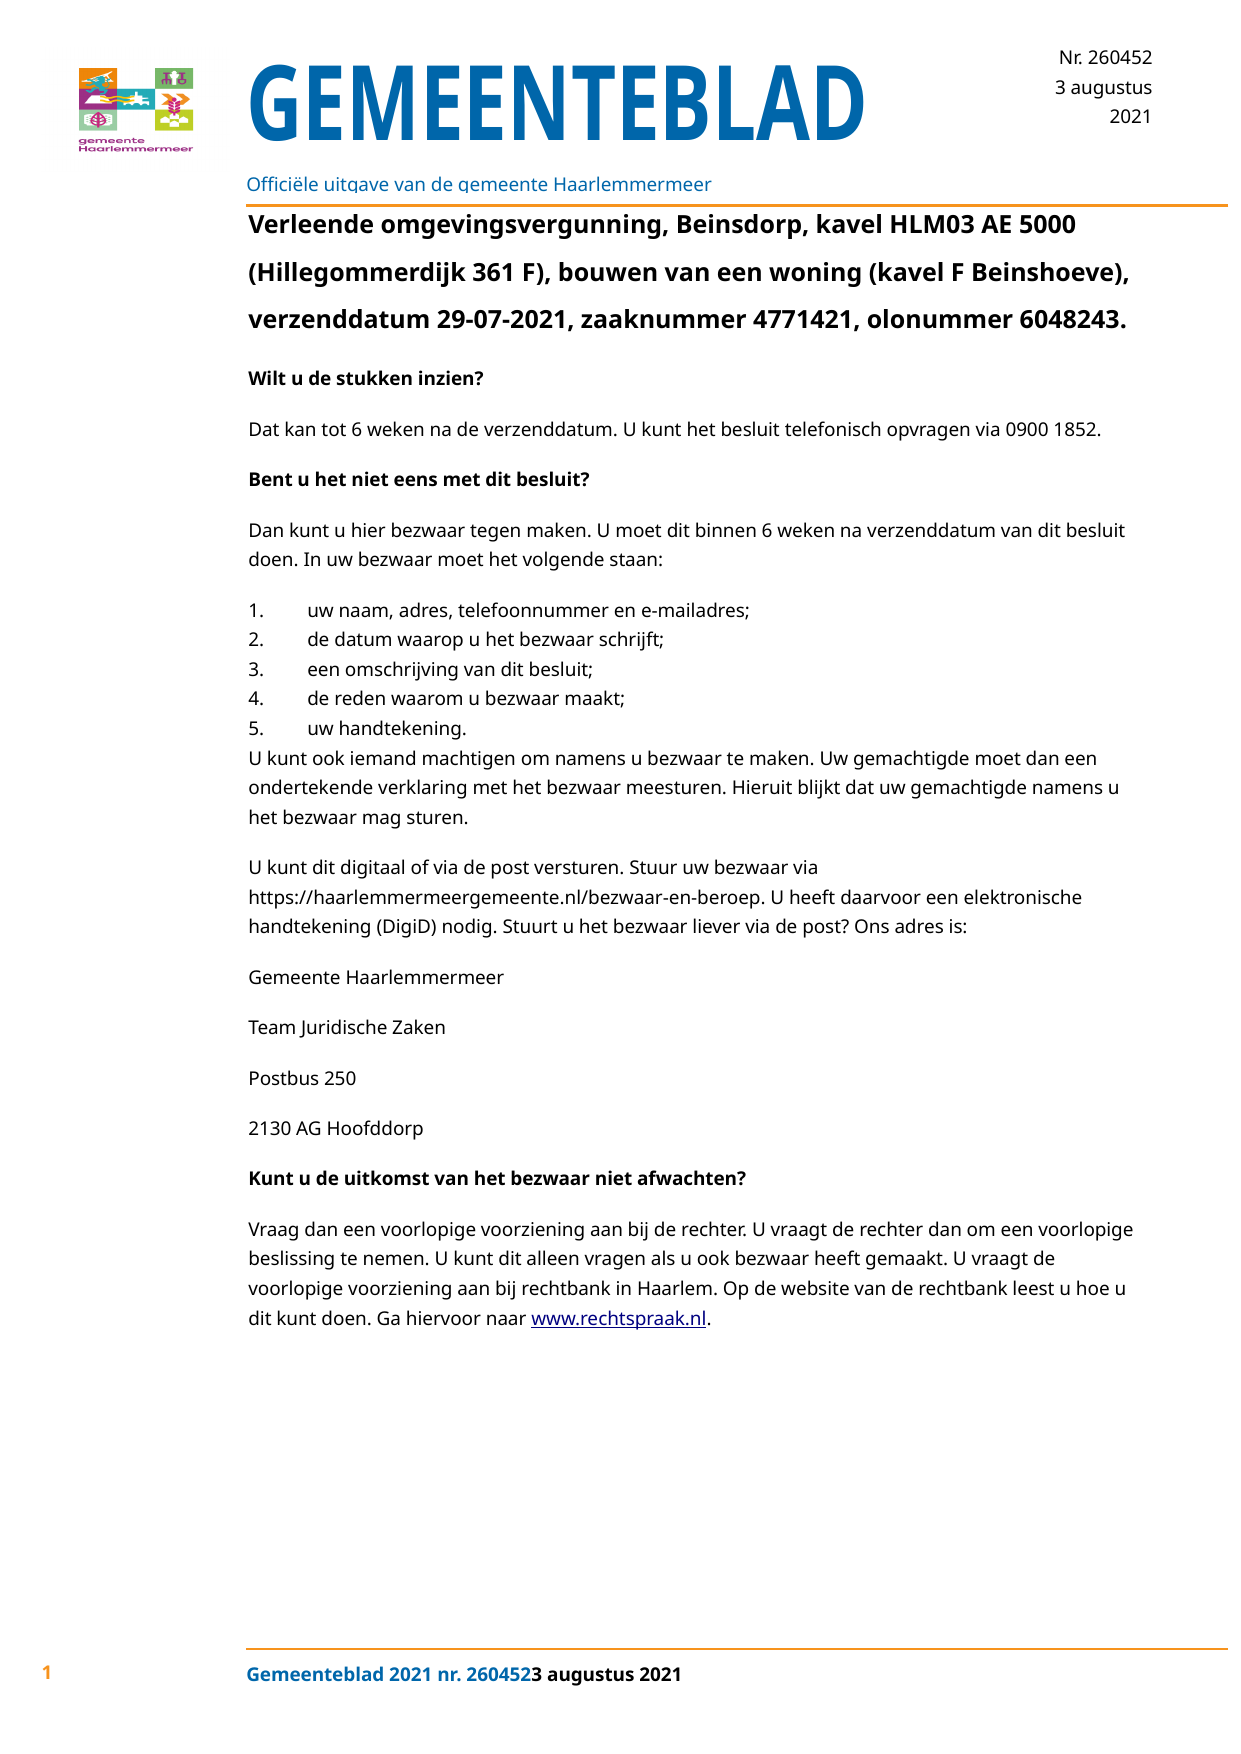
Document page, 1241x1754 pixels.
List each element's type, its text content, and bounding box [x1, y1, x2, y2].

list een omschrijving van dit besluit; [248, 656, 1152, 682]
text 2130 AG Hoofddorp [248, 1115, 1152, 1141]
list uw naam, adres, telefoonnummer en e-mailadres; [248, 597, 1152, 622]
text Postbus 250 [248, 1065, 1152, 1090]
text Bent u het niet eens met dit besluit? [248, 466, 1152, 492]
list uw handtekening. [248, 715, 1152, 741]
text Kunt u de uitkomst van het bezwaar niet afwachten? [248, 1166, 1152, 1191]
list de datum waarop u het bezwaar schrijft; [248, 626, 1152, 652]
text U kunt ook iemand machtigen om namens u bezwaar te maken. Uw gemachtigde moet dan een ondertekende verklaring met het bezwaar meesturen. Hieruit blijkt dat uw gemachtigde namens u het bezwaar mag sturen. [248, 745, 1152, 829]
text Gemeente Haarlemmermeer [248, 964, 1152, 989]
text Wilt u de stukken inzien? [248, 366, 1152, 391]
text Dat kan tot 6 weken na de verzenddatum. U kunt het besluit telefonisch opvragen via 0900 1852. [248, 416, 1152, 442]
text Team Juridische Zaken [248, 1014, 1152, 1040]
list de reden waarom u bezwaar maakt; [248, 686, 1152, 711]
text Dan kunt u hier bezwaar tegen maken. U moet dit binnen 6 weken na verzenddatum van dit besluit doen. In uw bezwaar moet het volgende staan: [248, 517, 1152, 572]
picture [41, 47, 231, 172]
text Vraag dan een voorlopige voorziening aan bij de rechter. U vraagt de rechter dan om een voorlopige beslissing te nemen. U kunt dit alleen vragen als u ook bezwaar heeft gemaakt. U vraagt de voorlopige voorziening aan bij rechtbank in Haarlem. Op de website van de rechtbank leest u hoe u dit kunt doen. Ga hiervoor naar www.rechtspraak.nl. [248, 1216, 1152, 1330]
text U kunt dit digitaal of via de post versturen. Stuur uw bezwaar via https://haarlemmermeergemeente.nl/bezwaar-en-beroep. U heeft daarvoor een elektronische handtekening (DigiD) nodig. Stuurt u het bezwaar liever via de post? Ons adres is: [248, 854, 1152, 939]
text Verleende omgevingsvergunning, Beinsdorp, kavel HLM03 AE 5000 (Hillegommerdijk 361 F), bouwen van een woning (kavel F Beinshoeve), verzenddatum 29-07-2021, zaaknummer 4771421, olonummer 6048243. [248, 207, 1152, 336]
